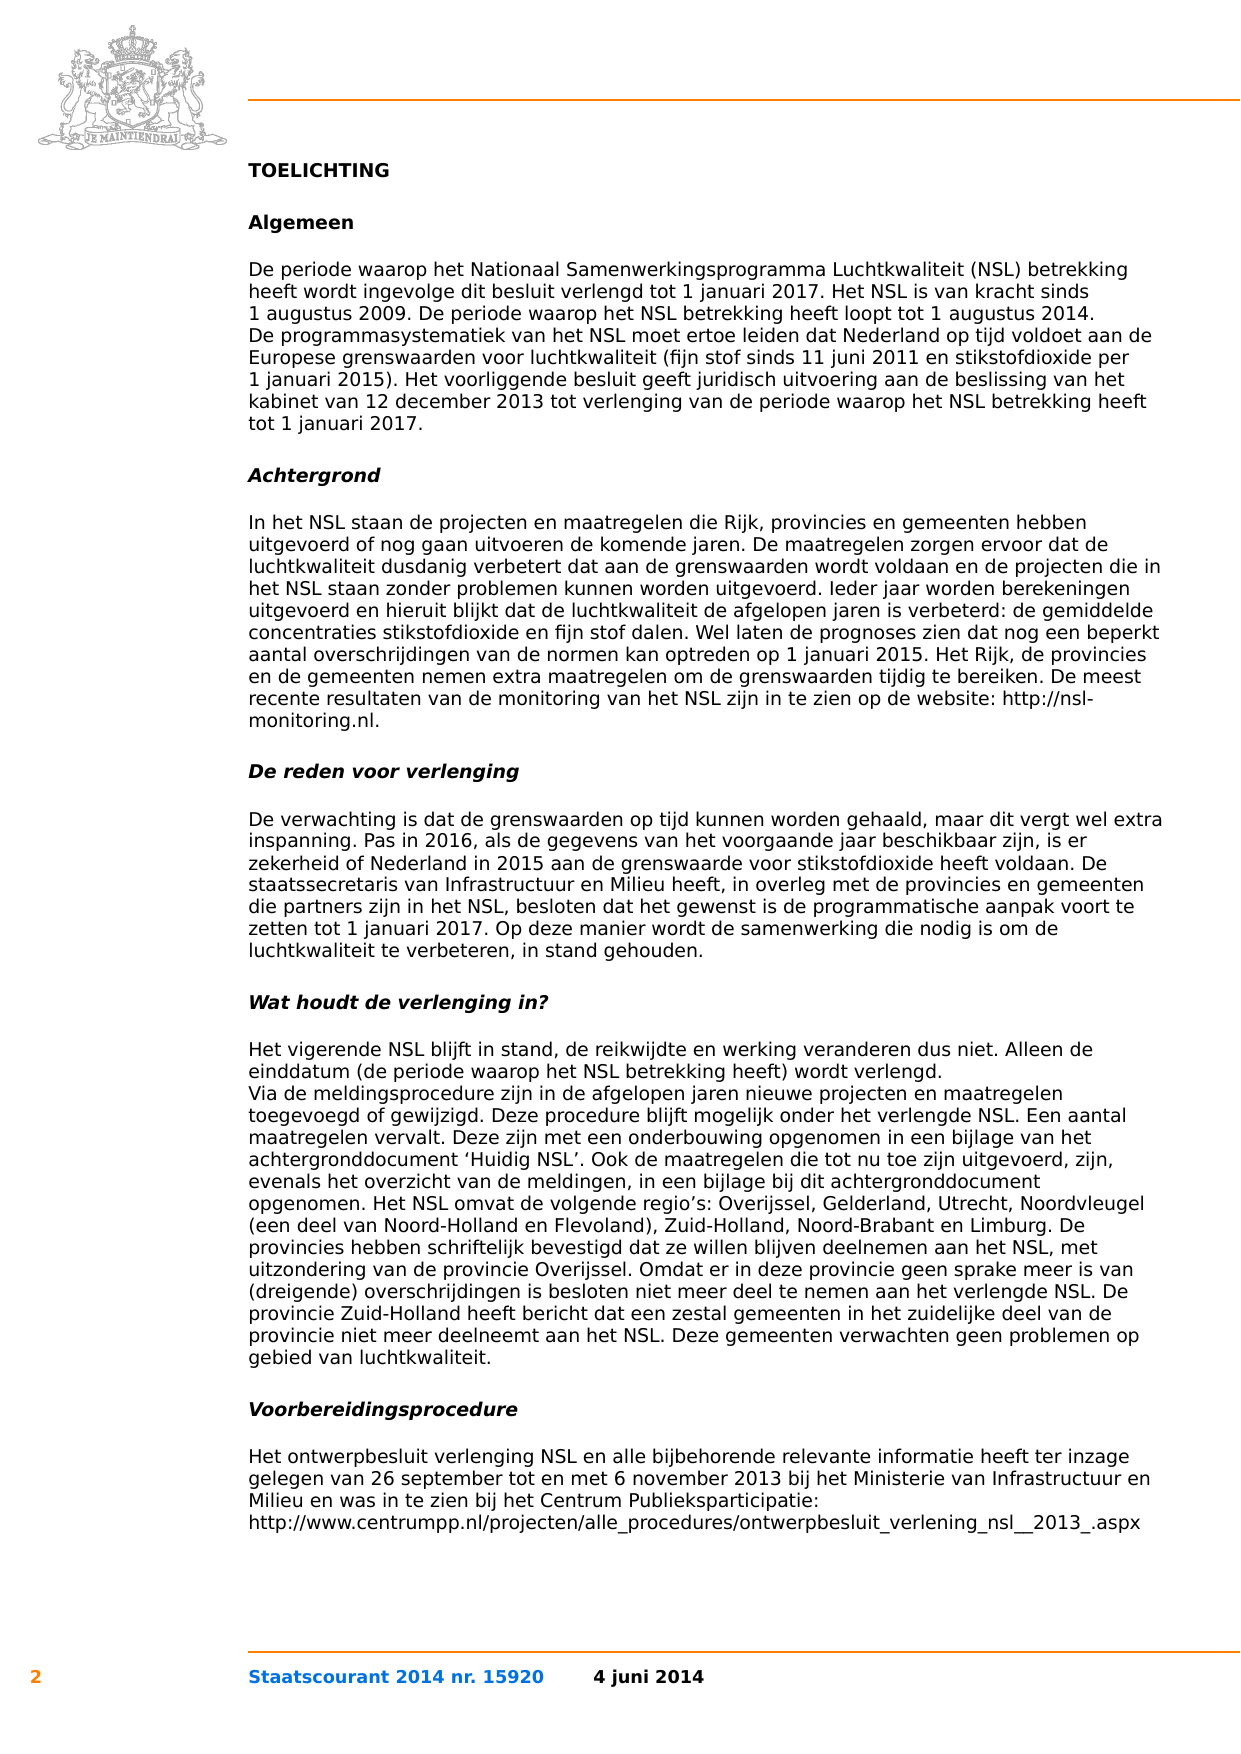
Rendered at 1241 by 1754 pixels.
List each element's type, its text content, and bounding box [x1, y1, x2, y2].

subtitle TOELICHTING [248, 160, 1163, 182]
subtitle Algemeen [248, 212, 1163, 234]
picture [38, 25, 227, 150]
subtitle Voorbereidingsprocedure [248, 1399, 1163, 1421]
text De periode waarop het Nationaal Samenwerkingsprogramma Luchtkwaliteit (NSL) betrekking heeft wordt ingevolge dit besluit verlengd tot 1 januari 2017. Het NSL is van kracht sinds 1 augustus 2009. De periode waarop het NSL betrekking heeft loopt tot 1 augustus 2014. [248, 259, 1163, 325]
subtitle Achtergrond [248, 465, 1163, 487]
subtitle Wat houdt de verlenging in? [248, 992, 1163, 1014]
text Via de meldingsprocedure zijn in de afgelopen jaren nieuwe projecten en maatregelen toegevoegd of gewijzigd. Deze procedure blijft mogelijk onder het verlengde NSL. Een aantal maatregelen vervalt. Deze zijn met een onderbouwing opgenomen in een bijlage van het achtergronddocument ‘Huidig NSL’. Ook de maatregelen die tot nu toe zijn uitgevoerd, zijn, evenals het overzicht van de meldingen, in een bijlage bij dit achtergronddocument opgenomen. Het NSL omvat de volgende regio’s: Overijssel, Gelderland, Utrecht, Noordvleugel (een deel van Noord-Holland en Flevoland), Zuid-Holland, Noord-Brabant en Limburg. De provincies hebben schriftelijk bevestigd dat ze willen blijven deelnemen aan het NSL, met uitzondering van de provincie Overijssel. Omdat er in deze provincie geen sprake meer is van (dreigende) overschrijdingen is besloten niet meer deel te nemen aan het verlengde NSL. De provincie Zuid-Holland heeft bericht dat een zestal gemeenten in het zuidelijke deel van de provincie niet meer deelneemt aan het NSL. Deze gemeenten verwachten geen problemen op gebied van luchtkwaliteit. [248, 1083, 1163, 1369]
text In het NSL staan de projecten en maatregelen die Rijk, provincies en gemeenten hebben uitgevoerd of nog gaan uitvoeren de komende jaren. De maatregelen zorgen ervoor dat de luchtkwaliteit dusdanig verbetert dat aan de grenswaarden wordt voldaan en de projecten die in het NSL staan zonder problemen kunnen worden uitgevoerd. Ieder jaar worden berekeningen uitgevoerd en hieruit blijkt dat de luchtkwaliteit de afgelopen jaren is verbeterd: de gemiddelde concentraties stikstofdioxide en fijn stof dalen. Wel laten de prognoses zien dat nog een beperkt aantal overschrijdingen van de normen kan optreden op 1 januari 2015. Het Rijk, de provincies en de gemeenten nemen extra maatregelen om de grenswaarden tijdig te bereiken. De meest recente resultaten van de monitoring van het NSL zijn in te zien op de website: http://nsl-monitoring.nl. [248, 512, 1163, 731]
subtitle De reden voor verlenging [248, 761, 1163, 783]
text Het vigerende NSL blijft in stand, de reikwijdte en werking veranderen dus niet. Alleen de einddatum (de periode waarop het NSL betrekking heeft) wordt verlengd. [248, 1039, 1163, 1083]
text De verwachting is dat de grenswaarden op tijd kunnen worden gehaald, maar dit vergt wel extra inspanning. Pas in 2016, als de gegevens van het voorgaande jaar beschikbaar zijn, is er zekerheid of Nederland in 2015 aan de grenswaarde voor stikstofdioxide heeft voldaan. De staatssecretaris van Infrastructuur en Milieu heeft, in overleg met de provincies en gemeenten die partners zijn in het NSL, besloten dat het gewenst is de programmatische aanpak voort te zetten tot 1 januari 2017. Op deze manier wordt de samenwerking die nodig is om de luchtkwaliteit te verbeteren, in stand gehouden. [248, 808, 1163, 962]
text Het ontwerpbesluit verlenging NSL en alle bijbehorende relevante informatie heeft ter inzage gelegen van 26 september tot en met 6 november 2013 bij het Ministerie van Infrastructuur en Milieu en was in te zien bij het Centrum Publieksparticipatie: http://www.centrumpp.nl/projecten/alle_procedures/ontwerpbesluit_verlening_nsl__2013_.aspx [248, 1446, 1163, 1534]
text De programmasystematiek van het NSL moet ertoe leiden dat Nederland op tijd voldoet aan de Europese grenswaarden voor luchtkwaliteit (fijn stof sinds 11 juni 2011 en stikstofdioxide per 1 januari 2015). Het voorliggende besluit geeft juridisch uitvoering aan de beslissing van het kabinet van 12 december 2013 tot verlenging van de periode waarop het NSL betrekking heeft tot 1 januari 2017. [248, 325, 1163, 435]
